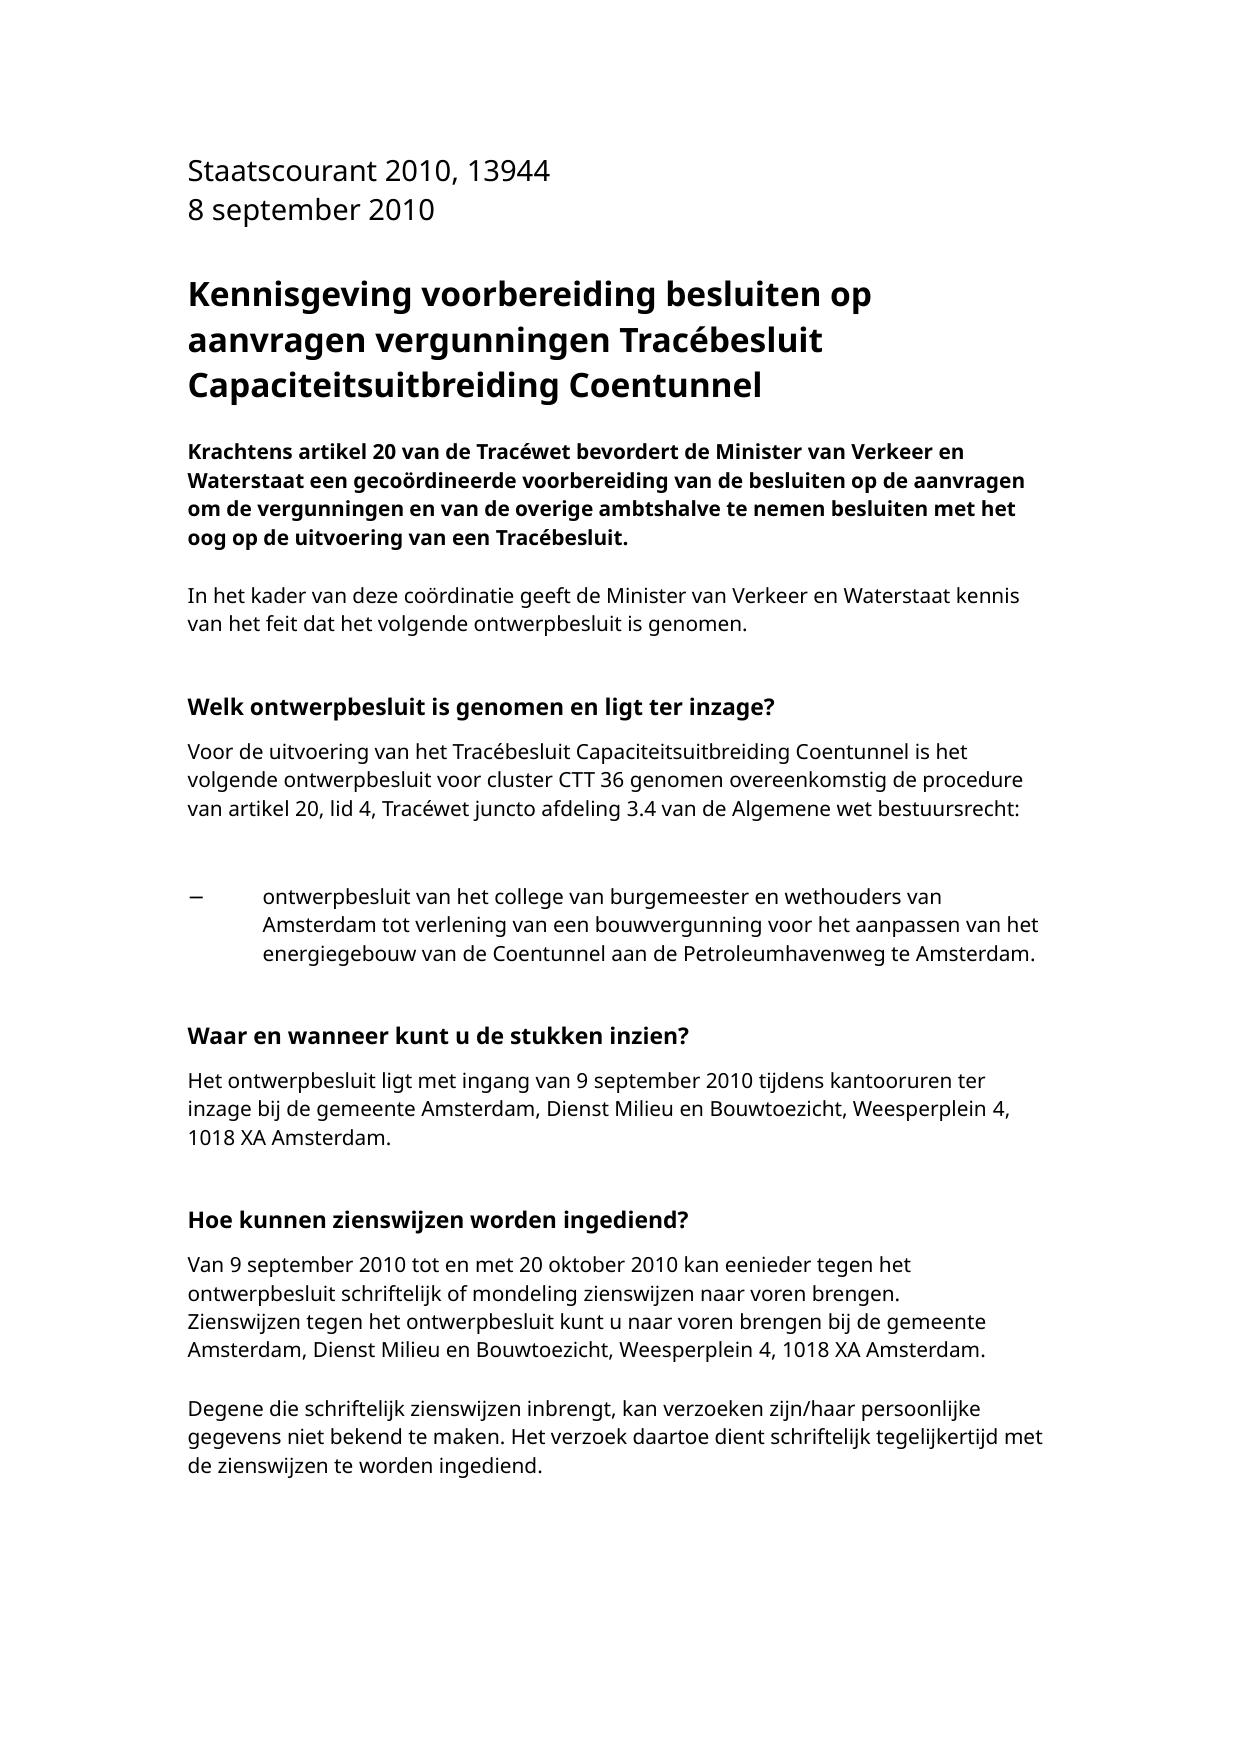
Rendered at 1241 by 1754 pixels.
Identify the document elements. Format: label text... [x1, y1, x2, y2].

text Degene die schriftelijk zienswijzen inbrengt, kan verzoeken zijn/haar persoonlijke gegevens niet bekend te maken. Het verzoek daartoe dient schriftelijk tegelijkertijd met de zienswijzen te worden ingediend. [187, 1394, 1053, 1479]
text Van 9 september 2010 tot en met 20 oktober 2010 kan eenieder tegen het ontwerpbesluit schriftelijk of mondeling zienswijzen naar voren brengen. [187, 1250, 1053, 1307]
text Zienswijzen tegen het ontwerpbesluit kunt u naar voren brengen bij de gemeente Amsterdam, Dienst Milieu en Bouwtoezicht, Weesperplein 4, 1018 XA Amsterdam. [187, 1307, 1053, 1364]
text Het ontwerpbesluit ligt met ingang van 9 september 2010 tijdens kantooruren ter inzage bij de gemeente Amsterdam, Dienst Milieu en Bouwtoezicht, Weesperplein 4, 1018 XA Amsterdam. [187, 1066, 1053, 1151]
subtitle Welk ontwerpbesluit is genomen en ligt ter inzage? [187, 691, 1053, 722]
list ontwerpbesluit van het college van burgemeester en wethouders van Amsterdam tot verlening van een bouwvergunning voor het aanpassen van het energiegebouw van de Coentunnel aan de Petroleumhavenweg te Amsterdam. [187, 882, 1053, 967]
text Krachtens artikel 20 van de Tracéwet bevordert de Minister van Verkeer en Waterstaat een gecoördineerde voorbereiding van de besluiten op de aanvragen om de vergunningen en van de overige ambtshalve te nemen besluiten met het oog op de uitvoering van een Tracébesluit. [187, 437, 1053, 551]
subtitle Kennisgeving voorbereiding besluiten op aanvragen vergunningen Tracébesluit Capaciteitsuitbreiding Coentunnel [187, 271, 1053, 407]
subtitle Hoe kunnen zienswijzen worden ingediend? [187, 1204, 1053, 1235]
text 8 september 2010 [187, 190, 1053, 229]
text Staatscourant 2010, 13944 [187, 150, 1053, 190]
text In het kader van deze coördinatie geeft de Minister van Verkeer en Waterstaat kennis van het feit dat het volgende ontwerpbesluit is genomen. [187, 581, 1053, 638]
subtitle Waar en wanneer kunt u de stukken inzien? [187, 1020, 1053, 1051]
text Voor de uitvoering van het Tracébesluit Capaciteitsuitbreiding Coentunnel is het volgende ontwerpbesluit voor cluster CTT 36 genomen overeenkomstig de procedure van artikel 20, lid 4, Tracéwet juncto afdeling 3.4 van de Algemene wet bestuursrecht: [187, 737, 1053, 822]
